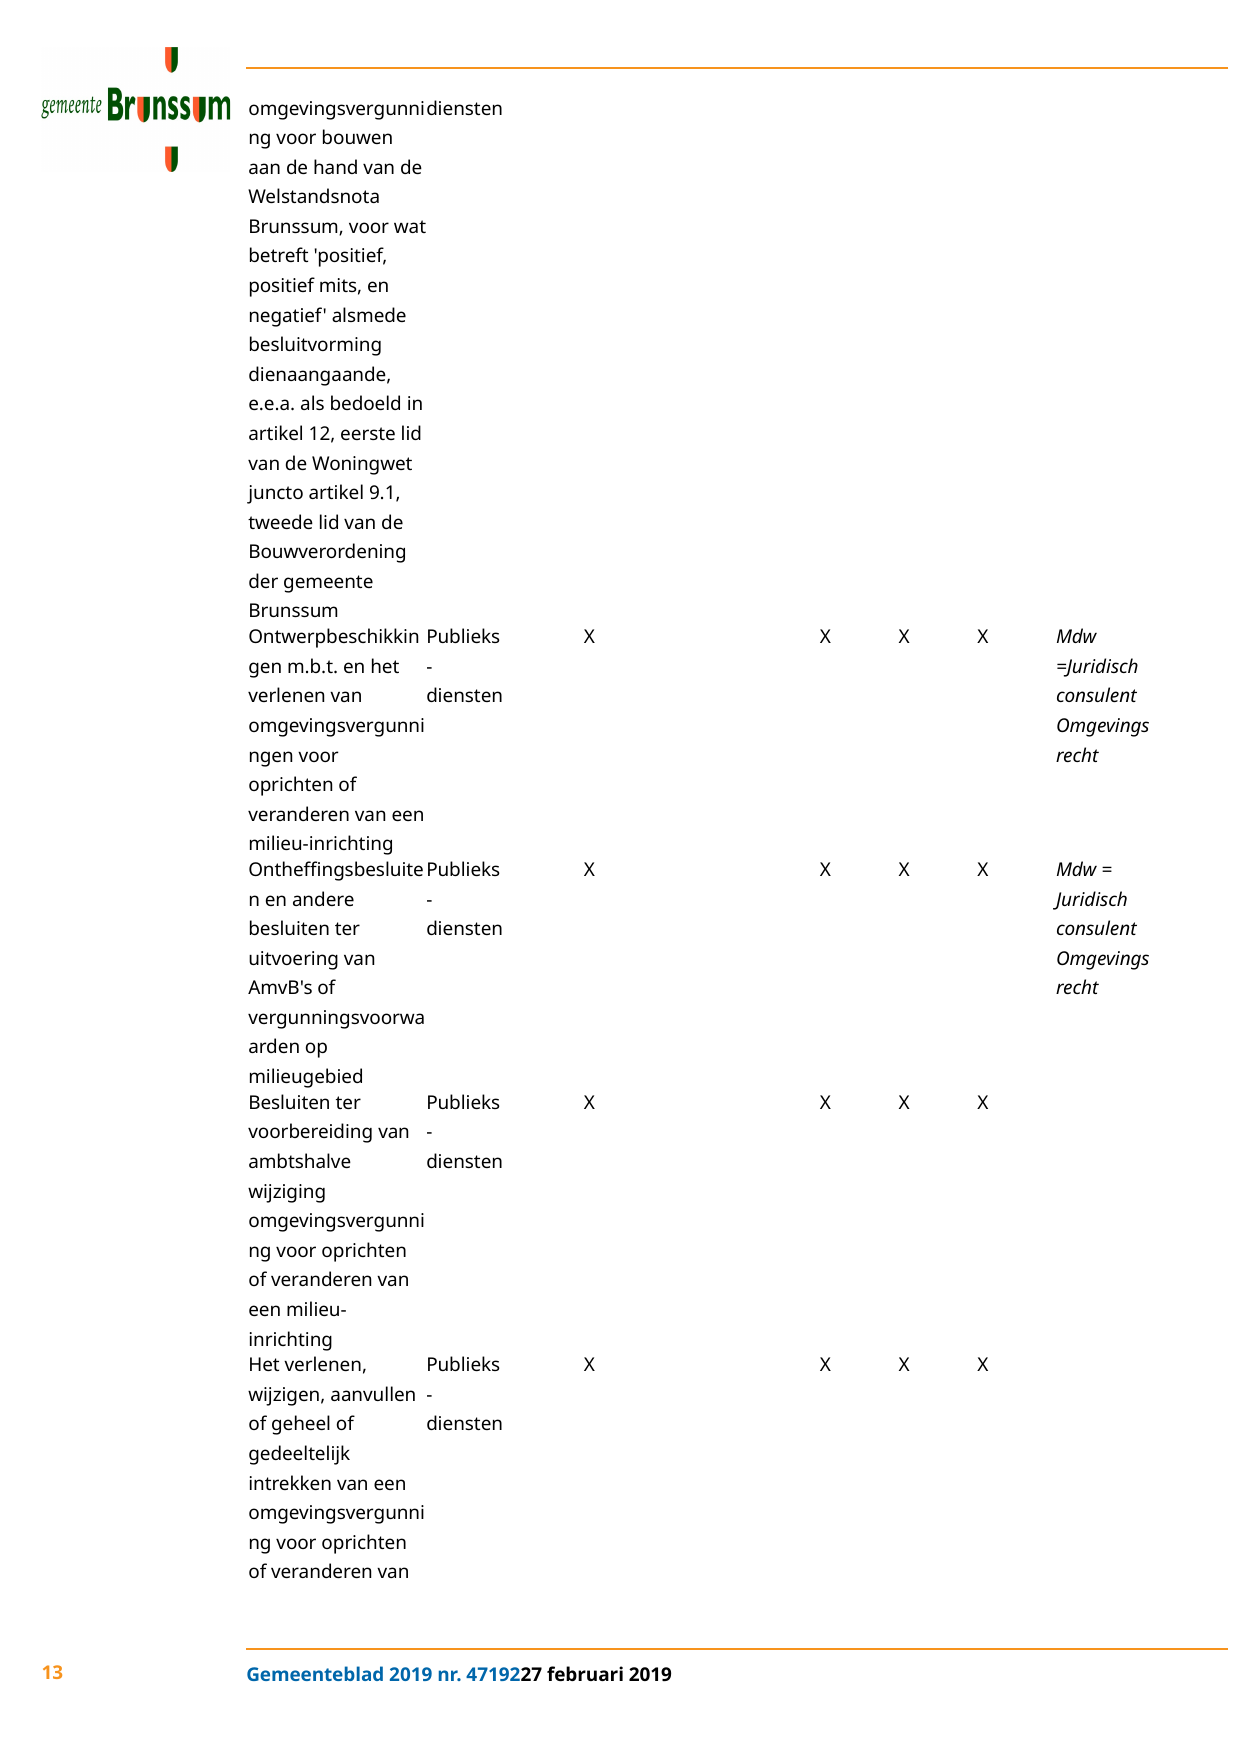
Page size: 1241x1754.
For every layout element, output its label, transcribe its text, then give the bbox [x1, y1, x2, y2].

table_cell X [977, 1089, 1056, 1351]
table_cell X [898, 1351, 977, 1584]
table_cell [662, 624, 741, 856]
table_cell [505, 624, 583, 856]
table_cell diensten [426, 95, 505, 623]
table_cell Ontwerpbeschikkingen m.b.t. en het verlenen van omgevingsvergunningen voor oprichten of veranderen van een milieu-inrichting [248, 624, 426, 856]
table_cell [898, 95, 977, 623]
table_cell Besluiten ter voorbereiding van ambtshalve wijziging omgevingsvergunning voor oprichten of veranderen van een milieu-inrichting [248, 1089, 426, 1351]
table_cell [820, 95, 898, 623]
table_cell Publieks-diensten [426, 1351, 505, 1584]
table_cell [662, 95, 741, 623]
table_cell X [820, 1089, 898, 1351]
table_cell [741, 95, 819, 623]
table_cell [662, 1089, 741, 1351]
table_cell X [898, 1089, 977, 1351]
table_cell X [820, 856, 898, 1089]
table_cell Publieks-diensten [426, 624, 505, 856]
table_cell [1056, 1351, 1152, 1584]
table_cell [662, 1351, 741, 1584]
table_cell Ontheffingsbesluiten en andere besluiten ter uitvoering van AmvB's of vergunningsvoorwaarden op milieugebied [248, 856, 426, 1089]
table_cell X [977, 856, 1056, 1089]
table_cell [741, 624, 819, 856]
table_cell Mdw =Juridisch consulent Omgevingsrecht [1056, 624, 1152, 856]
table_cell X [820, 624, 898, 856]
table_cell omgevingsvergunning voor bouwen aan de hand van de Welstandsnota Brunssum, voor wat betreft 'positief, positief mits, en negatief' alsmede besluitvorming dienaangaande, e.e.a. als bedoeld in artikel 12, eerste lid van de Woningwet juncto artikel 9.1, tweede lid van de Bouwverordening der gemeente Brunssum [248, 95, 426, 623]
table_cell [505, 1089, 583, 1351]
table_cell [662, 856, 741, 1089]
table_cell X [898, 856, 977, 1089]
table_cell X [584, 856, 662, 1089]
table_cell Publieks-diensten [426, 856, 505, 1089]
table_cell Mdw = Juridisch consulent Omgevingsrecht [1056, 856, 1152, 1089]
table_cell X [820, 1351, 898, 1584]
table_cell X [584, 1089, 662, 1351]
table_cell Publieks-diensten [426, 1089, 505, 1351]
table_cell [584, 95, 662, 623]
table_cell [505, 856, 583, 1089]
table_cell Het verlenen, wijzigen, aanvullen of geheel of gedeeltelijk intrekken van een omgevingsvergunning voor oprichten of veranderen van [248, 1351, 426, 1584]
table_cell X [977, 1351, 1056, 1584]
table_cell X [977, 624, 1056, 856]
table_cell X [584, 624, 662, 856]
table_cell [977, 95, 1056, 623]
table_cell [1056, 1089, 1152, 1351]
table_cell [505, 1351, 583, 1584]
picture [41, 47, 231, 172]
table_cell [1056, 95, 1152, 623]
table_cell X [898, 624, 977, 856]
table_cell X [584, 1351, 662, 1584]
table_cell [741, 856, 819, 1089]
table_cell [741, 1089, 819, 1351]
table_cell [505, 95, 583, 623]
table_cell [741, 1351, 819, 1584]
